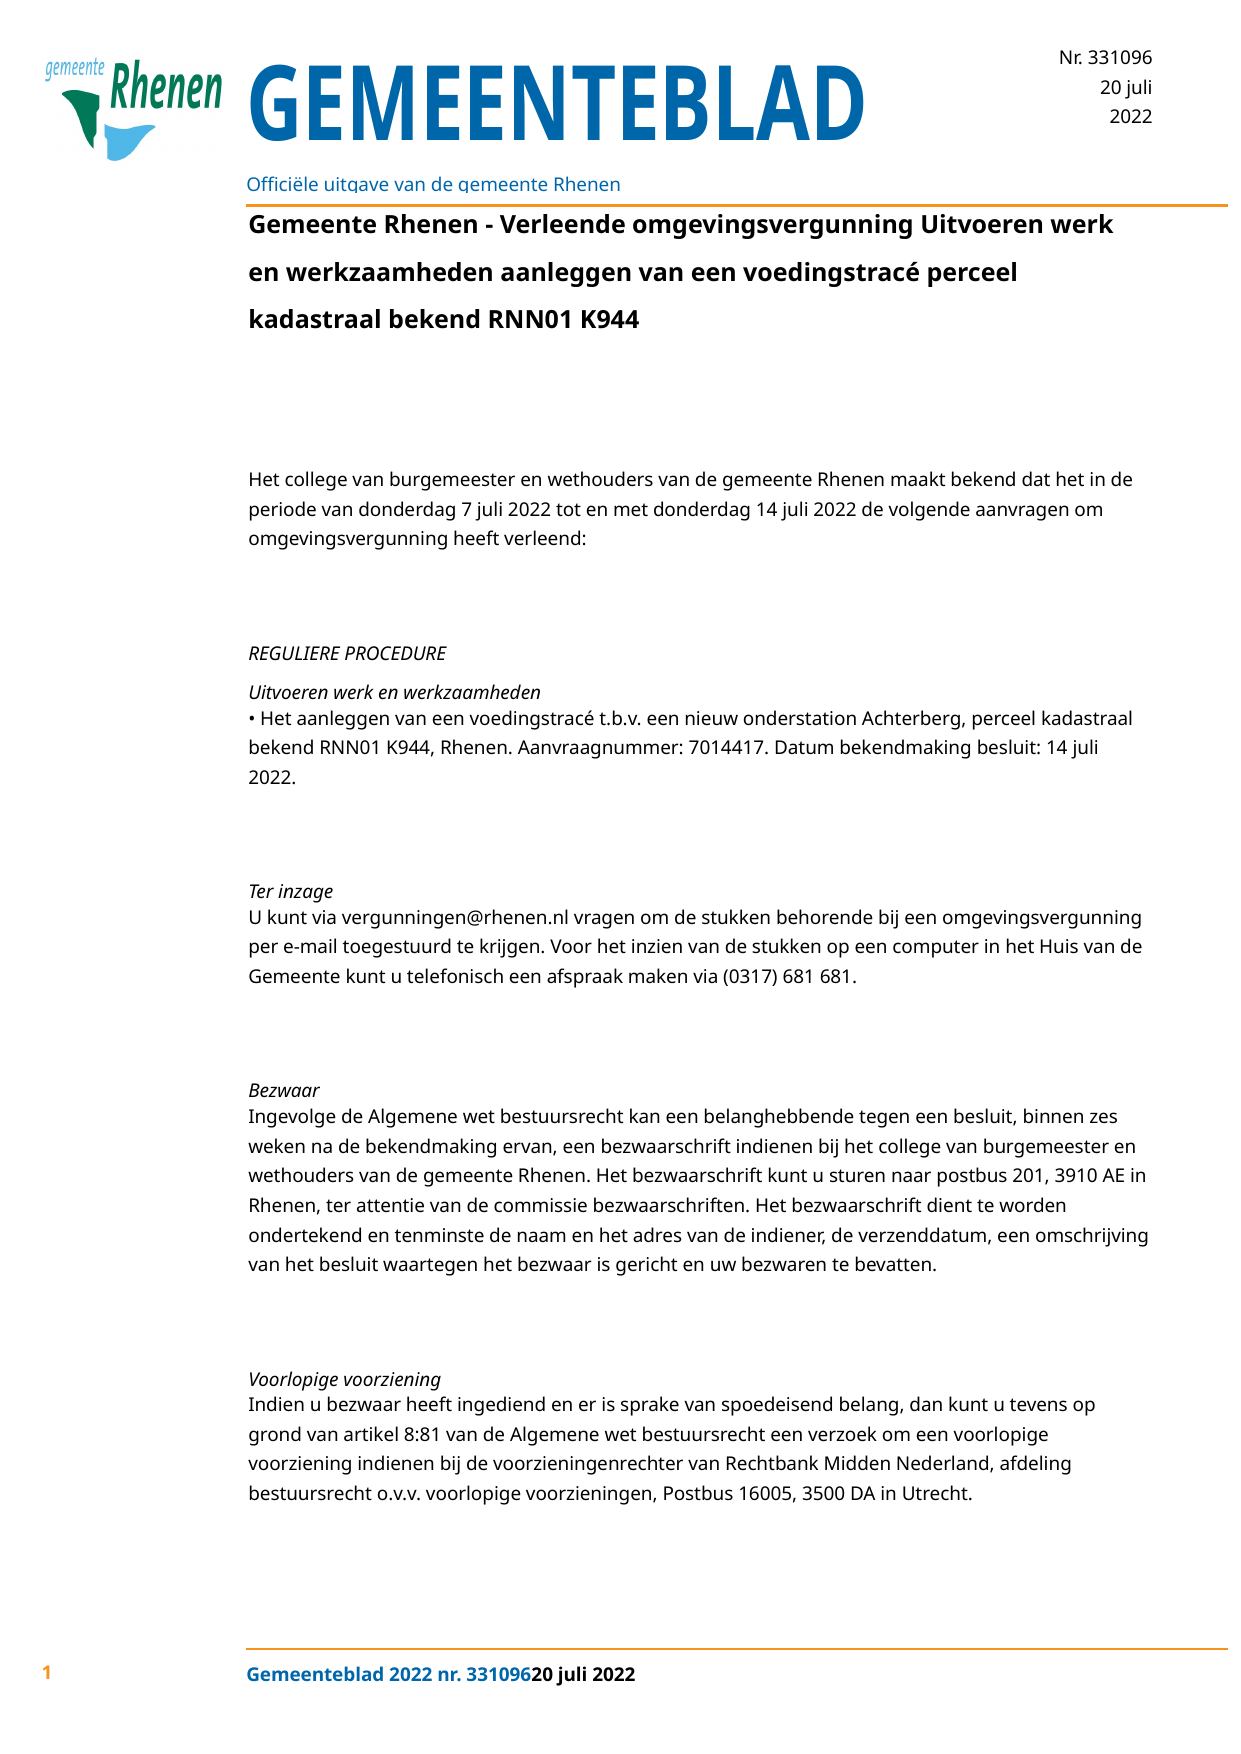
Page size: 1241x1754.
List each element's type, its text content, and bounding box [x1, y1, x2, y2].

text Ingevolge de Algemene wet bestuursrecht kan een belanghebbende tegen een besluit, binnen zes weken na de bekendmaking ervan, een bezwaarschrift indienen bij het college van burgemeester en wethouders van de gemeente Rhenen. Het bezwaarschrift kunt u sturen naar postbus 201, 3910 AE in Rhenen, ter attentie van de commissie bezwaarschriften. Het bezwaarschrift dient te worden ondertekend en tenminste de naam en het adres van de indiener, de verzenddatum, een omschrijving van het besluit waartegen het bezwaar is gericht en uw bezwaren te bevatten. [248, 1103, 1152, 1277]
text U kunt via vergunningen@rhenen.nl vragen om de stukken behorende bij een omgevingsvergunning per e-mail toegestuurd te krijgen. Voor het inzien van de stukken op een computer in het Huis van de Gemeente kunt u telefonisch een afspraak maken via (0317) 681 681. [248, 904, 1152, 989]
picture [41, 47, 231, 172]
text Voorlopige voorziening [248, 1366, 1152, 1391]
text Bezwaar [248, 1078, 1152, 1103]
text Ter inzage [248, 878, 1152, 904]
text • Het aanleggen van een voedingstracé t.b.v. een nieuw onderstation Achterberg, perceel kadastraal bekend RNN01 K944, Rhenen. Aanvraagnummer: 7014417. Datum bekendmaking besluit: 14 juli 2022. [248, 705, 1152, 790]
text Het college van burgemeester en wethouders van de gemeente Rhenen maakt bekend dat het in de periode van donderdag 7 juli 2022 tot en met donderdag 14 juli 2022 de volgende aanvragen om omgevingsvergunning heeft verleend: [248, 466, 1152, 551]
text Gemeente Rhenen - Verleende omgevingsvergunning Uitvoeren werk en werkzaamheden aanleggen van een voedingstracé perceel kadastraal bekend RNN01 K944 [248, 207, 1152, 336]
text Indien u bezwaar heeft ingediend en er is sprake van spoedeisend belang, dan kunt u tevens op grond van artikel 8:81 van de Algemene wet bestuursrecht een verzoek om een voorlopige voorziening indienen bij de voorzieningenrechter van Rechtbank Midden Nederland, afdeling bestuursrecht o.v.v. voorlopige voorzieningen, Postbus 16005, 3500 DA in Utrecht. [248, 1391, 1152, 1506]
text REGULIERE PROCEDURE [248, 640, 1152, 666]
text Uitvoeren werk en werkzaamheden [248, 679, 1152, 705]
